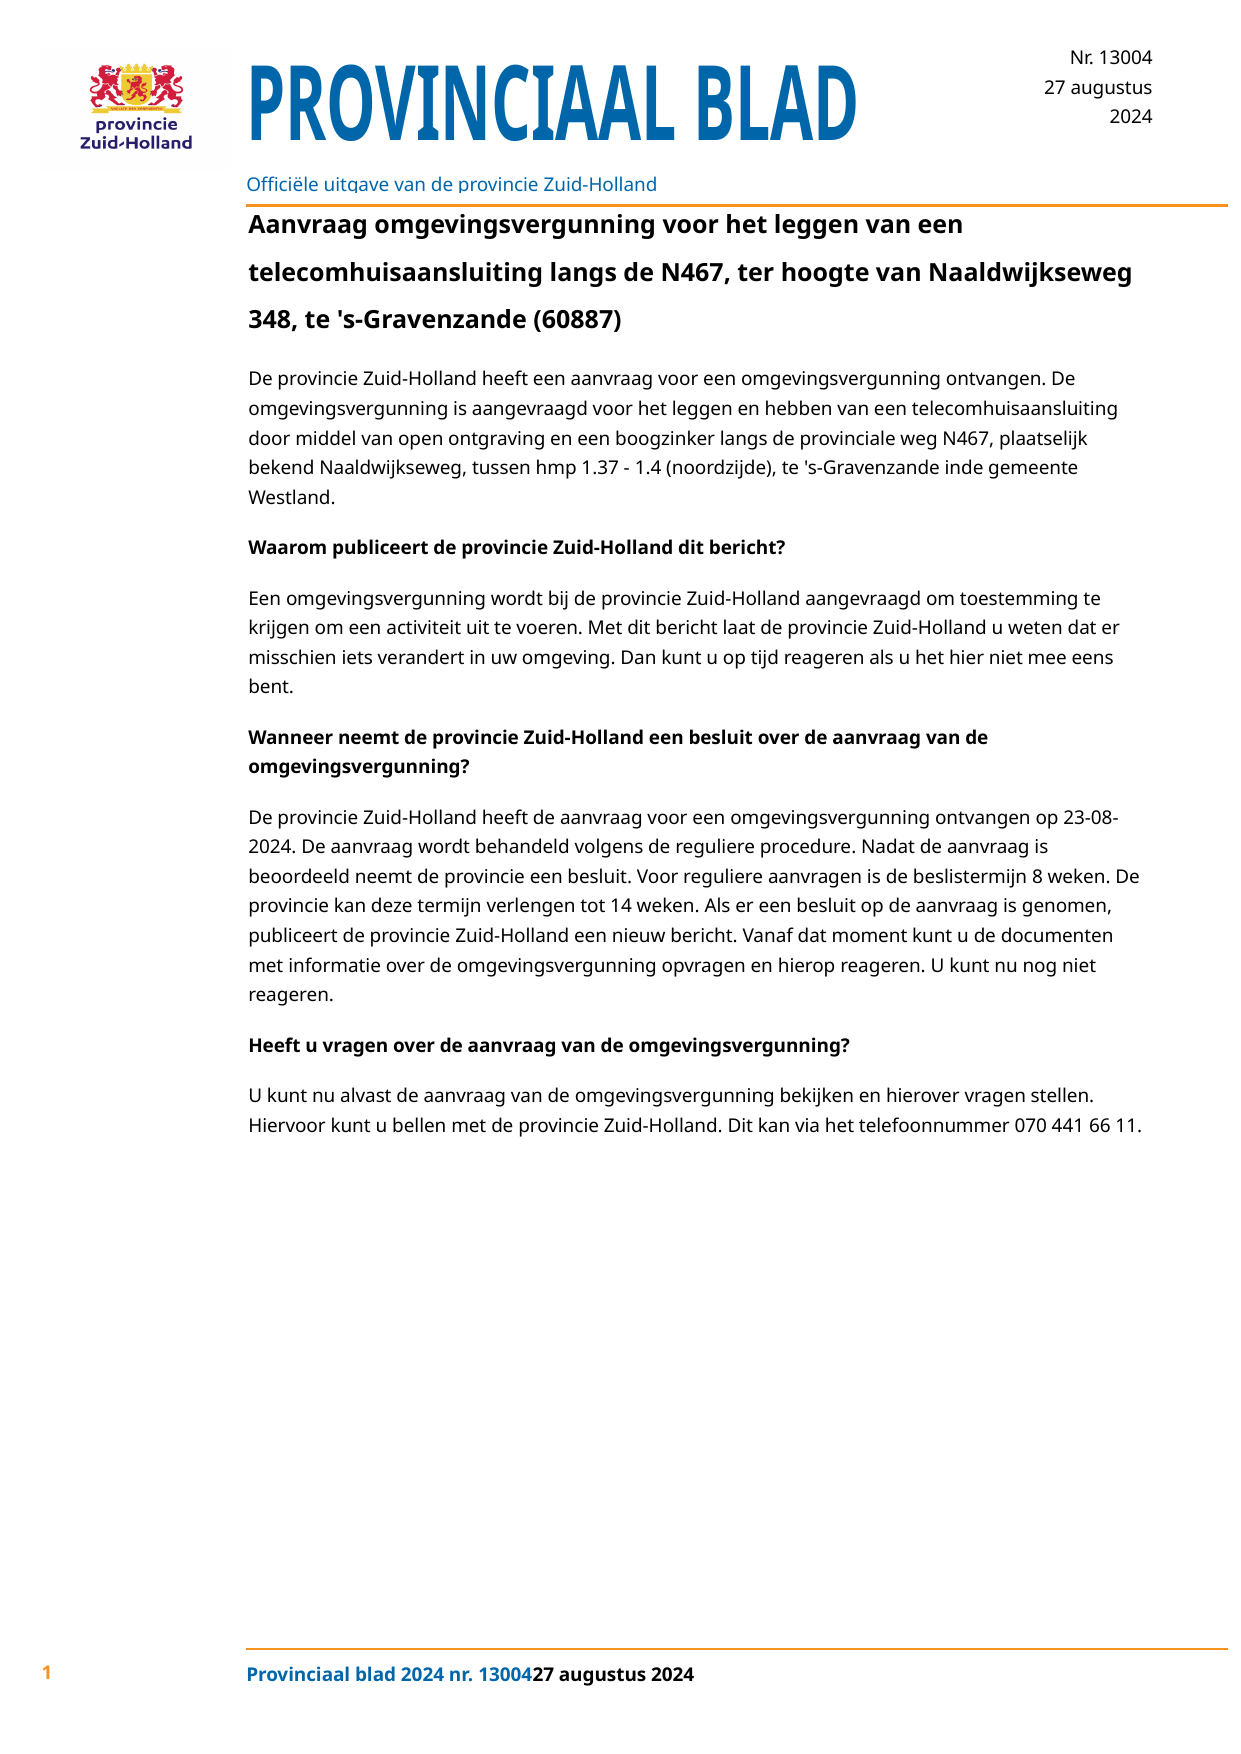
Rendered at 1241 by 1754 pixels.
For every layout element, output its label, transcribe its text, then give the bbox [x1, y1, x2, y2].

text U kunt nu alvast de aanvraag van de omgevingsvergunning bekijken en hierover vragen stellen. Hiervoor kunt u bellen met de provincie Zuid-Holland. Dit kan via het telefoonnummer 070 441 66 11. [248, 1082, 1152, 1137]
text Waarom publiceert de provincie Zuid-Holland dit bericht? [248, 534, 1152, 560]
text De provincie Zuid-Holland heeft een aanvraag voor een omgevingsvergunning ontvangen. De omgevingsvergunning is aangevraagd voor het leggen en hebben van een telecomhuisaansluiting door middel van open ontgraving en een boogzinker langs de provinciale weg N467, plaatselijk bekend Naaldwijkseweg, tussen hmp 1.37 - 1.4 (noordzijde), te 's-Gravenzande inde gemeente Westland. [248, 366, 1152, 509]
picture [41, 47, 231, 172]
text Aanvraag omgevingsvergunning voor het leggen van een telecomhuisaansluiting langs de N467, ter hoogte van Naaldwijkseweg 348, te 's-Gravenzande (60887) [248, 207, 1152, 336]
text De provincie Zuid-Holland heeft de aanvraag voor een omgevingsvergunning ontvangen op 23-08-2024. De aanvraag wordt behandeld volgens de reguliere procedure. Nadat de aanvraag is beoordeeld neemt de provincie een besluit. Voor reguliere aanvragen is de beslistermijn 8 weken. De provincie kan deze termijn verlengen tot 14 weken. Als er een besluit op de aanvraag is genomen, publiceert de provincie Zuid-Holland een nieuw bericht. Vanaf dat moment kunt u de documenten met informatie over de omgevingsvergunning opvragen en hierop reageren. U kunt nu nog niet reageren. [248, 804, 1152, 1007]
text Wanneer neemt de provincie Zuid-Holland een besluit over de aanvraag van de omgevingsvergunning? [248, 724, 1152, 779]
text Heeft u vragen over de aanvraag van de omgevingsvergunning? [248, 1032, 1152, 1057]
text Een omgevingsvergunning wordt bij de provincie Zuid-Holland aangevraagd om toestemming te krijgen om een activiteit uit te voeren. Met dit bericht laat de provincie Zuid-Holland u weten dat er misschien iets verandert in uw omgeving. Dan kunt u op tijd reageren als u het hier niet mee eens bent. [248, 585, 1152, 699]
